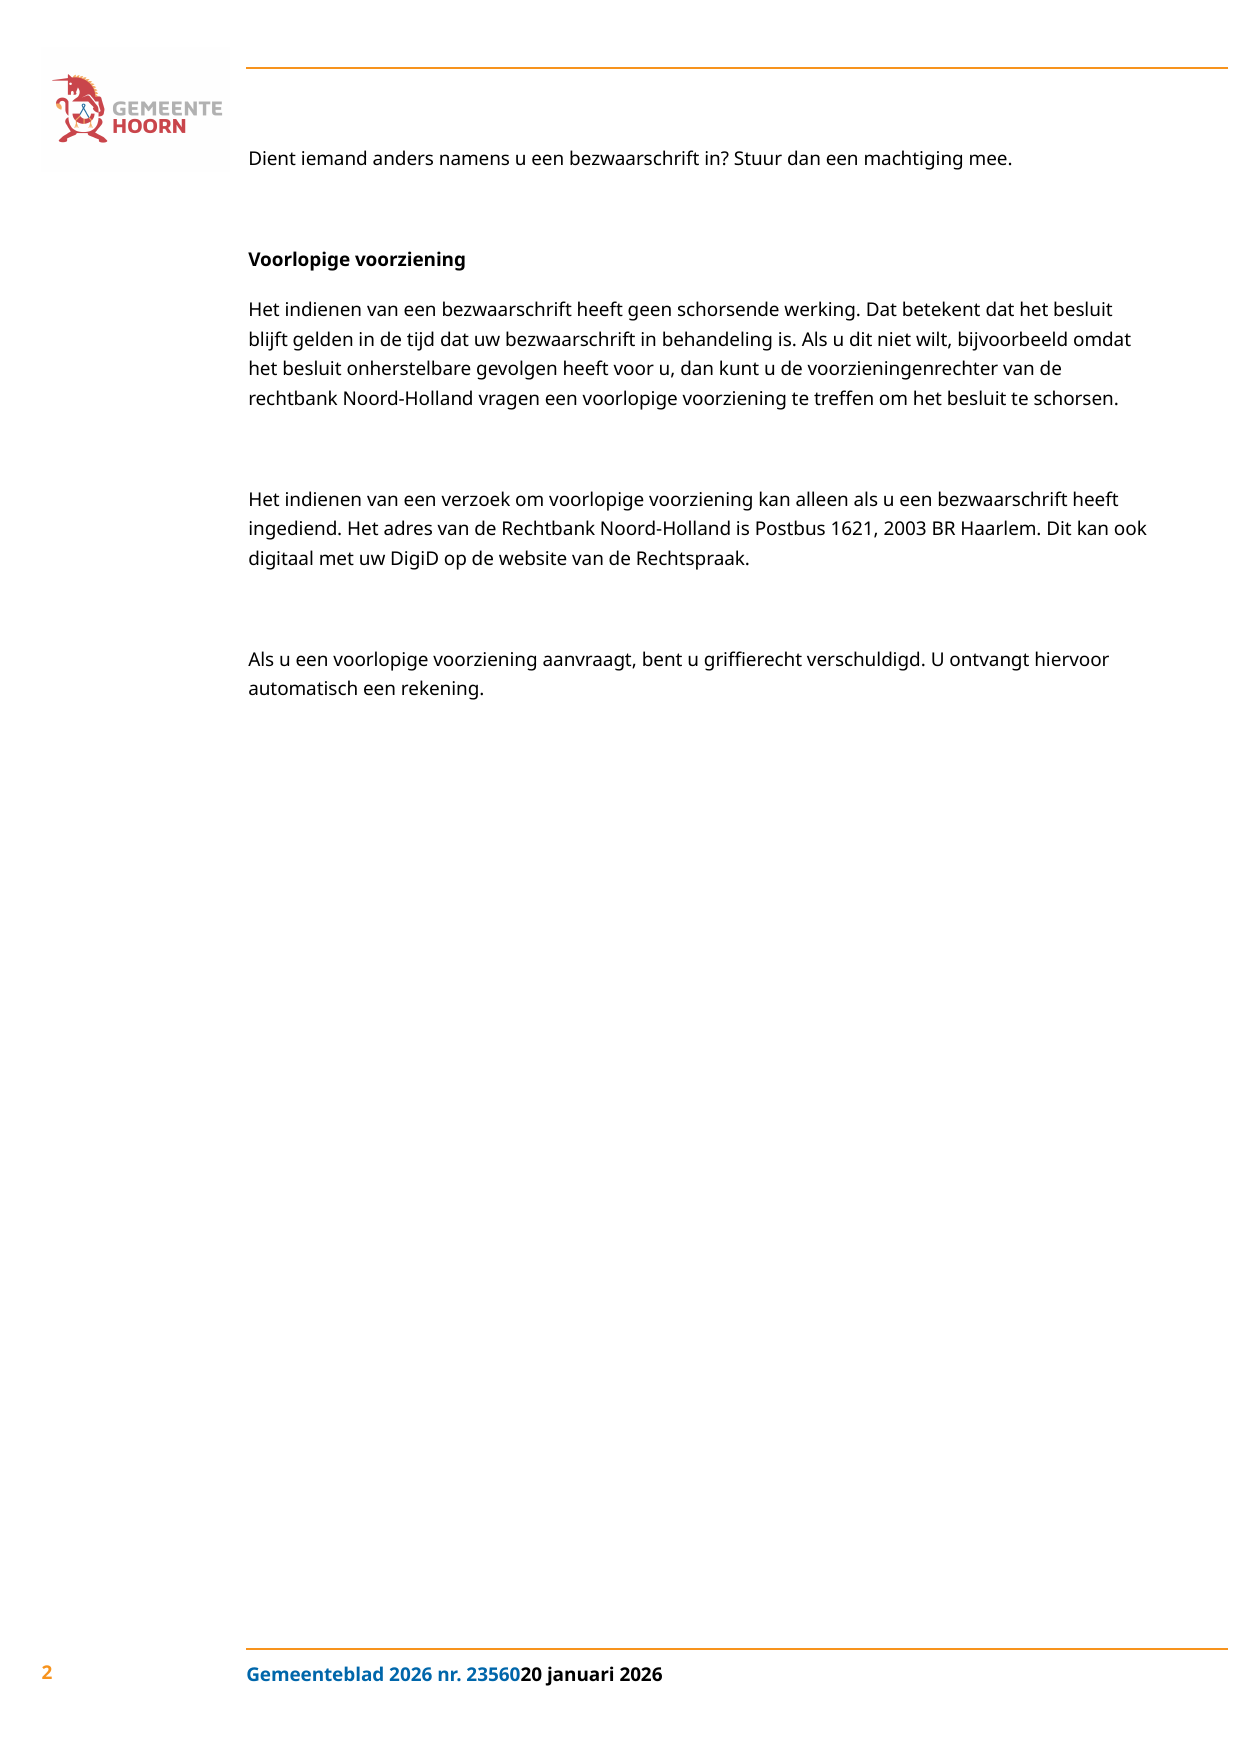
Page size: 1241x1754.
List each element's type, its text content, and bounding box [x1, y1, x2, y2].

text Dient iemand anders namens u een bezwaarschrift in? Stuur dan een machtiging mee. [248, 145, 1152, 171]
picture [41, 47, 231, 172]
text Als u een voorlopige voorziening aanvraagt, bent u griffierecht verschuldigd. U ontvangt hiervoor automatisch een rekening. [248, 646, 1152, 701]
text Voorlopige voorziening [248, 246, 1152, 272]
text Het indienen van een verzoek om voorlopige voorziening kan alleen als u een bezwaarschrift heeft ingediend. Het adres van de Rechtbank Noord-Holland is Postbus 1621, 2003 BR Haarlem. Dit kan ook digitaal met uw DigiD op de website van de Rechtspraak. [248, 486, 1152, 571]
text Het indienen van een bezwaarschrift heeft geen schorsende werking. Dat betekent dat het besluit blijft gelden in de tijd dat uw bezwaarschrift in behandeling is. Als u dit niet wilt, bijvoorbeeld omdat het besluit onherstelbare gevolgen heeft voor u, dan kunt u de voorzieningenrechter van de rechtbank Noord-Holland vragen een voorlopige voorziening te treffen om het besluit te schorsen. [248, 296, 1152, 411]
